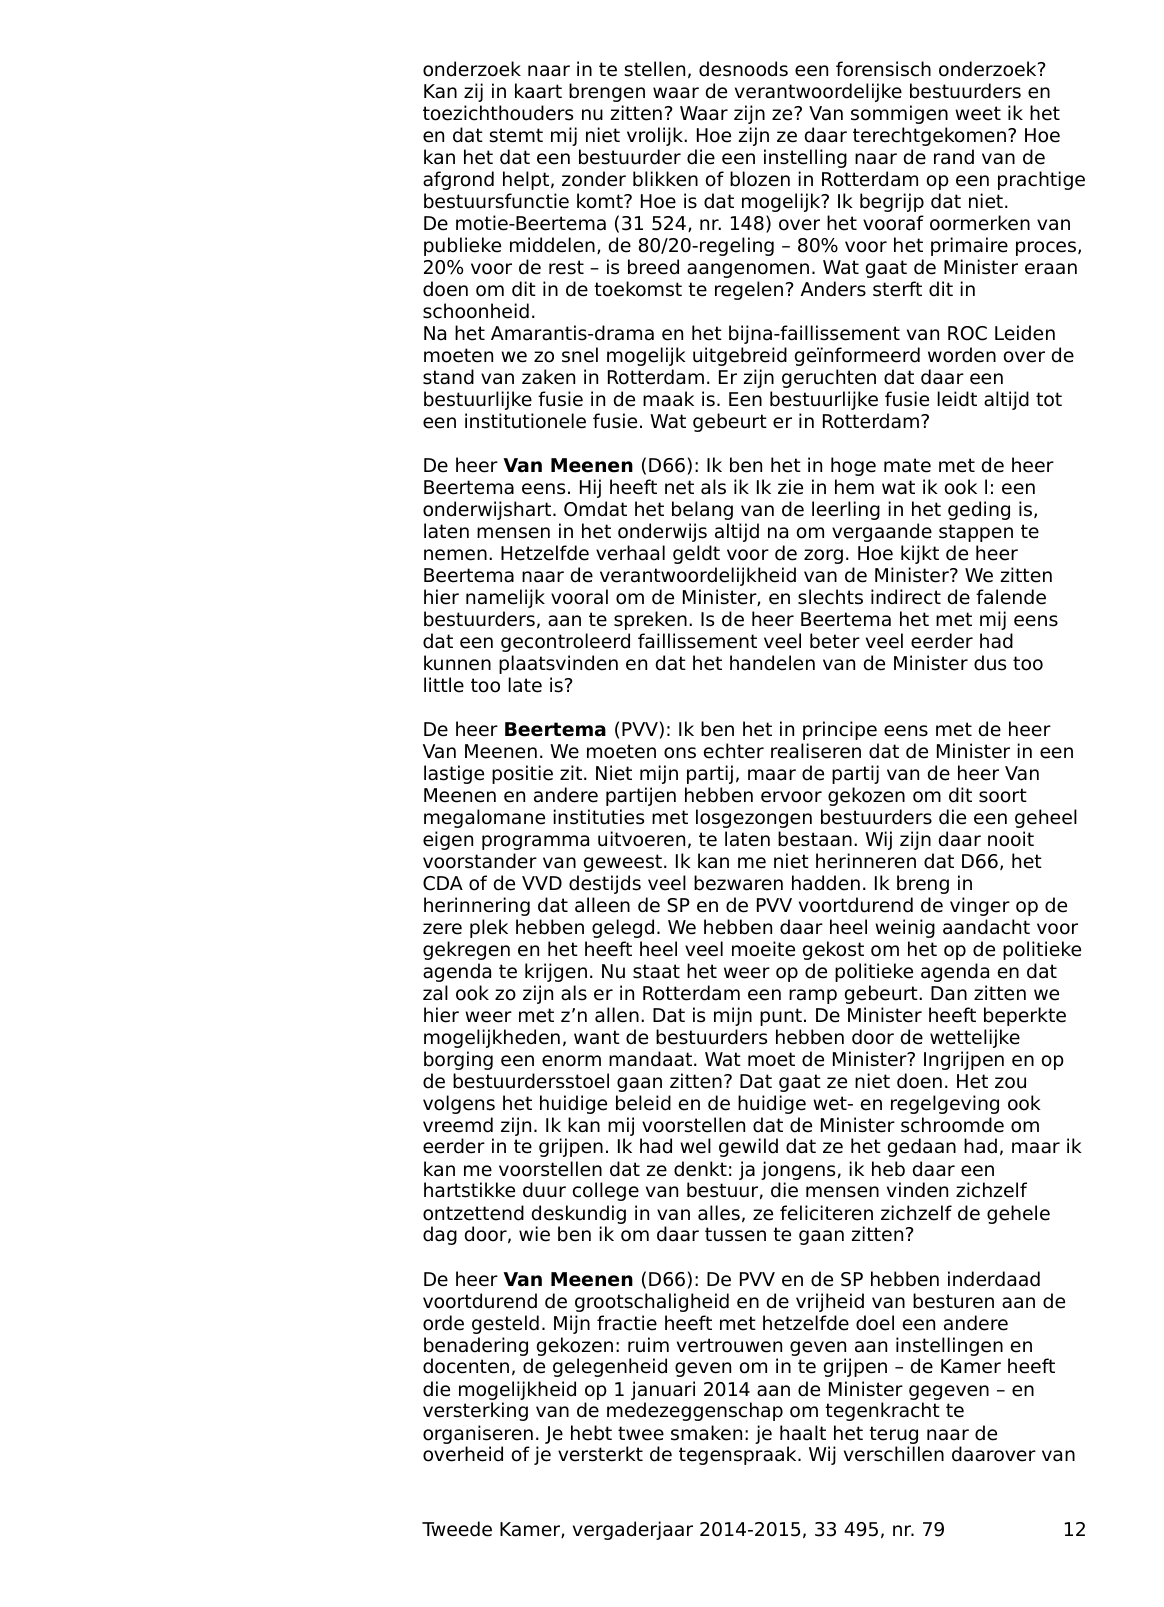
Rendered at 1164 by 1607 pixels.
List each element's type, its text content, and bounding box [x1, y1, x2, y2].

text De heer Beertema (PVV): Ik ben het in principe eens met de heer Van Meenen. We moeten ons echter realiseren dat de Minister in een lastige positie zit. Niet mijn partij, maar de partij van de heer Van Meenen en andere partijen hebben ervoor gekozen om dit soort megalomane instituties met losgezongen bestuurders die een geheel eigen programma uitvoeren, te laten bestaan. Wij zijn daar nooit voorstander van geweest. Ik kan me niet herinneren dat D66, het CDA of de VVD destijds veel bezwaren hadden. Ik breng in herinnering dat alleen de SP en de PVV voortdurend de vinger op de zere plek hebben gelegd. We hebben daar heel weinig aandacht voor gekregen en het heeft heel veel moeite gekost om het op de politieke agenda te krijgen. Nu staat het weer op de politieke agenda en dat zal ook zo zijn als er in Rotterdam een ramp gebeurt. Dan zitten we hier weer met z’n allen. Dat is mijn punt. De Minister heeft beperkte mogelijkheden, want de bestuurders hebben door de wettelijke borging een enorm mandaat. Wat moet de Minister? Ingrijpen en op de bestuurdersstoel gaan zitten? Dat gaat ze niet doen. Het zou volgens het huidige beleid en de huidige wet- en regelgeving ook vreemd zijn. Ik kan mij voorstellen dat de Minister schroomde om eerder in te grijpen. Ik had wel gewild dat ze het gedaan had, maar ik kan me voorstellen dat ze denkt: ja jongens, ik heb daar een hartstikke duur college van bestuur, die mensen vinden zichzelf ontzettend deskundig in van alles, ze feliciteren zichzelf de gehele dag door, wie ben ik om daar tussen te gaan zitten? [422, 719, 1087, 1246]
text onderzoek naar in te stellen, desnoods een forensisch onderzoek? Kan zij in kaart brengen waar de verantwoordelijke bestuurders en toezichthouders nu zitten? Waar zijn ze? Van sommigen weet ik het en dat stemt mij niet vrolijk. Hoe zijn ze daar terechtgekomen? Hoe kan het dat een bestuurder die een instelling naar de rand van de afgrond helpt, zonder blikken of blozen in Rotterdam op een prachtige bestuursfunctie komt? Hoe is dat mogelijk? Ik begrijp dat niet. [422, 59, 1087, 213]
text De heer Van Meenen (D66): Ik ben het in hoge mate met de heer Beertema eens. Hij heeft net als ik Ik zie in hem wat ik ook l: een onderwijshart. Omdat het belang van de leerling in het geding is, laten mensen in het onderwijs altijd na om vergaande stappen te nemen. Hetzelfde verhaal geldt voor de zorg. Hoe kijkt de heer Beertema naar de verantwoordelijkheid van de Minister? We zitten hier namelijk vooral om de Minister, en slechts indirect de falende bestuurders, aan te spreken. Is de heer Beertema het met mij eens dat een gecontroleerd faillissement veel beter veel eerder had kunnen plaatsvinden en dat het handelen van de Minister dus too little too late is? [422, 455, 1087, 697]
text De heer Van Meenen (D66): De PVV en de SP hebben inderdaad voortdurend de grootschaligheid en de vrijheid van besturen aan de orde gesteld. Mijn fractie heeft met hetzelfde doel een andere benadering gekozen: ruim vertrouwen geven aan instellingen en docenten, de gelegenheid geven om in te grijpen – de Kamer heeft die mogelijkheid op 1 januari 2014 aan de Minister gegeven – en versterking van de medezeggenschap om tegenkracht te organiseren. Je hebt twee smaken: je haalt het terug naar de overheid of je versterkt de tegenspraak. Wij verschillen daarover van [422, 1268, 1087, 1466]
text De motie-Beertema (31 524, nr. 148) over het vooraf oormerken van publieke middelen, de 80/20-regeling – 80% voor het primaire proces, 20% voor de rest – is breed aangenomen. Wat gaat de Minister eraan doen om dit in de toekomst te regelen? Anders sterft dit in schoonheid. [422, 213, 1087, 323]
text Na het Amarantis-drama en het bijna-faillissement van ROC Leiden moeten we zo snel mogelijk uitgebreid geïnformeerd worden over de stand van zaken in Rotterdam. Er zijn geruchten dat daar een bestuurlijke fusie in de maak is. Een bestuurlijke fusie leidt altijd tot een institutionele fusie. Wat gebeurt er in Rotterdam? [422, 323, 1087, 433]
